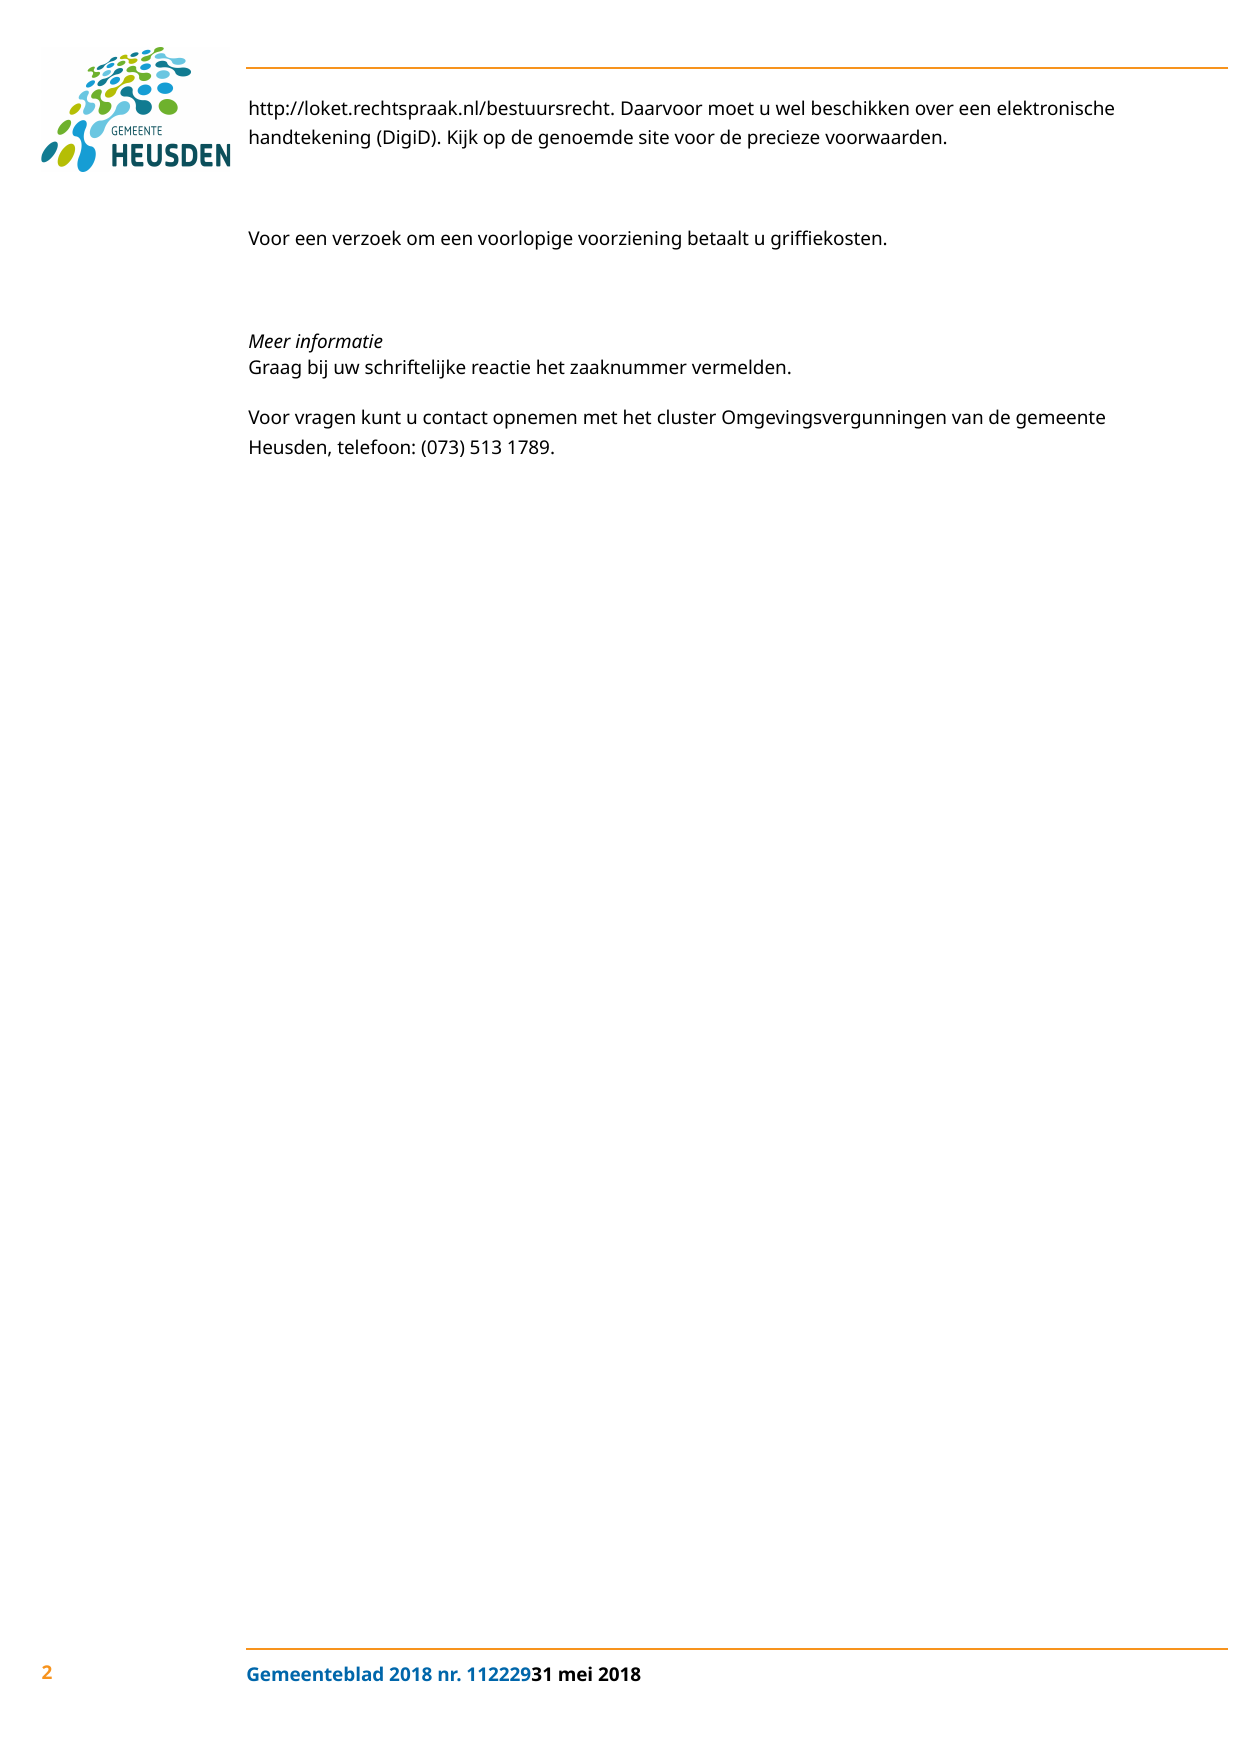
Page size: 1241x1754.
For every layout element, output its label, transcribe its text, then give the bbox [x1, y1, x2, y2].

text Voor een verzoek om een voorlopige voorziening betaalt u griffiekosten. [248, 225, 1152, 251]
text Voor vragen kunt u contact opnemen met het cluster Omgevingsvergunningen van de gemeente Heusden, telefoon: (073) 513 1789. [248, 404, 1152, 460]
text Meer informatie [248, 328, 1152, 354]
text http://loket.rechtspraak.nl/bestuursrecht. Daarvoor moet u wel beschikken over een elektronische handtekening (DigiD). Kijk op de genoemde site voor de precieze voorwaarden. [248, 95, 1152, 150]
text Graag bij uw schriftelijke reactie het zaaknummer vermelden. [248, 354, 1152, 380]
picture [41, 47, 231, 172]
